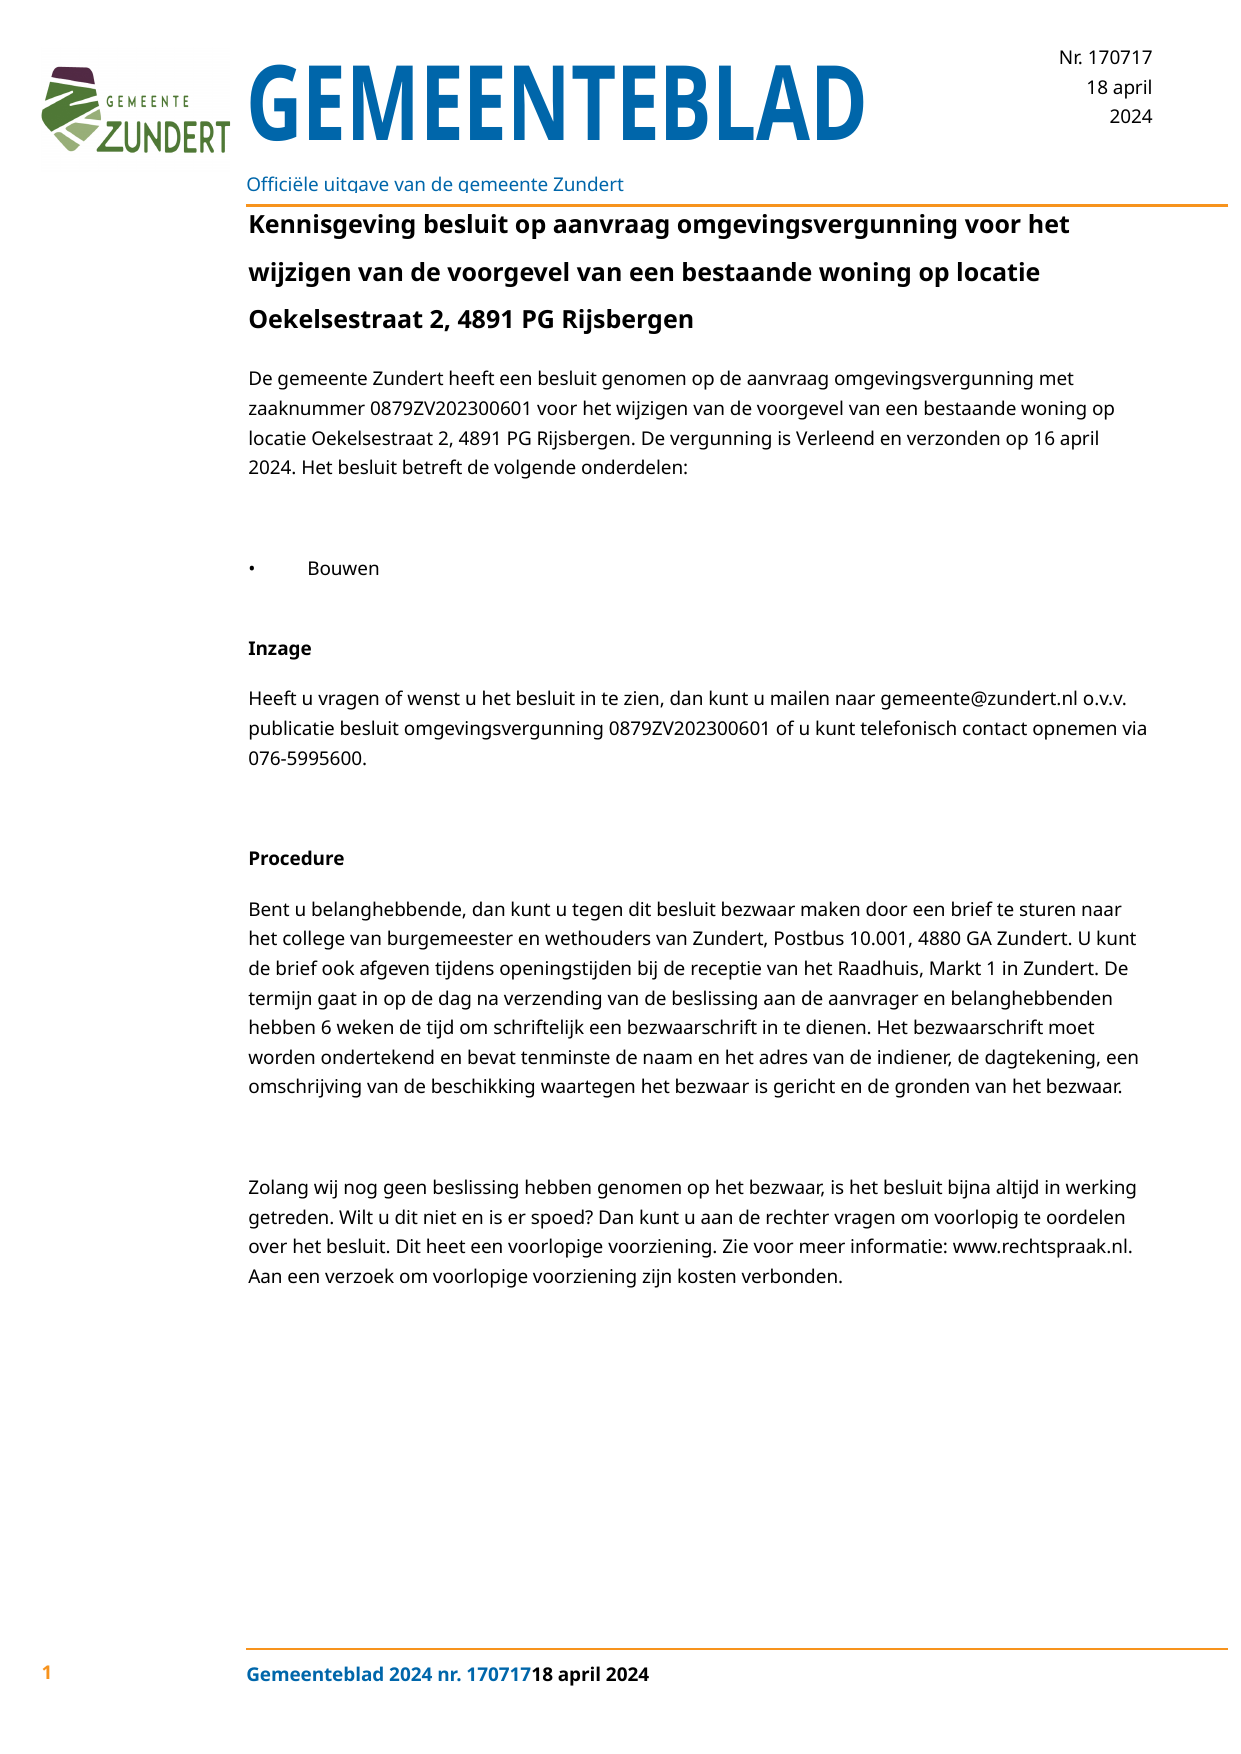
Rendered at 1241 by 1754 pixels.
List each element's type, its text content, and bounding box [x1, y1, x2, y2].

text Procedure [248, 846, 1152, 871]
text De gemeente Zundert heeft een besluit genomen op de aanvraag omgevingsvergunning met zaaknummer 0879ZV202300601 voor het wijzigen van de voorgevel van een bestaande woning op locatie Oekelsestraat 2, 4891 PG Rijsbergen. De vergunning is Verleend en verzonden op 16 april 2024. Het besluit betreft de volgende onderdelen: [248, 366, 1152, 480]
text Heeft u vragen of wenst u het besluit in te zien, dan kunt u mailen naar gemeente@zundert.nl o.v.v. publicatie besluit omgevingsvergunning 0879ZV202300601 of u kunt telefonisch contact opnemen via 076-5995600. [248, 686, 1152, 770]
list Bouwen [248, 555, 1152, 581]
text Bent u belanghebbende, dan kunt u tegen dit besluit bezwaar maken door een brief te sturen naar het college van burgemeester en wethouders van Zundert, Postbus 10.001, 4880 GA Zundert. U kunt de brief ook afgeven tijdens openingstijden bij de receptie van het Raadhuis, Markt 1 in Zundert. De termijn gaat in op de dag na verzending van de beslissing aan de aanvrager en belanghebbenden hebben 6 weken de tijd om schriftelijk een bezwaarschrift in te dienen. Het bezwaarschrift moet worden ondertekend en bevat tenminste de naam en het adres van de indiener, de dagtekening, een omschrijving van de beschikking waartegen het bezwaar is gericht en de gronden van het bezwaar. [248, 896, 1152, 1099]
text Inzage [248, 635, 1152, 661]
text Kennisgeving besluit op aanvraag omgevingsvergunning voor het wijzigen van de voorgevel van een bestaande woning op locatie Oekelsestraat 2, 4891 PG Rijsbergen [248, 207, 1152, 336]
text Zolang wij nog geen beslissing hebben genomen op het bezwaar, is het besluit bijna altijd in werking getreden. Wilt u dit niet en is er spoed? Dan kunt u aan de rechter vragen om voorlopig te oordelen over het besluit. Dit heet een voorlopige voorziening. Zie voor meer informatie: www.rechtspraak.nl. Aan een verzoek om voorlopige voorziening zijn kosten verbonden. [248, 1174, 1152, 1289]
picture [41, 47, 231, 172]
